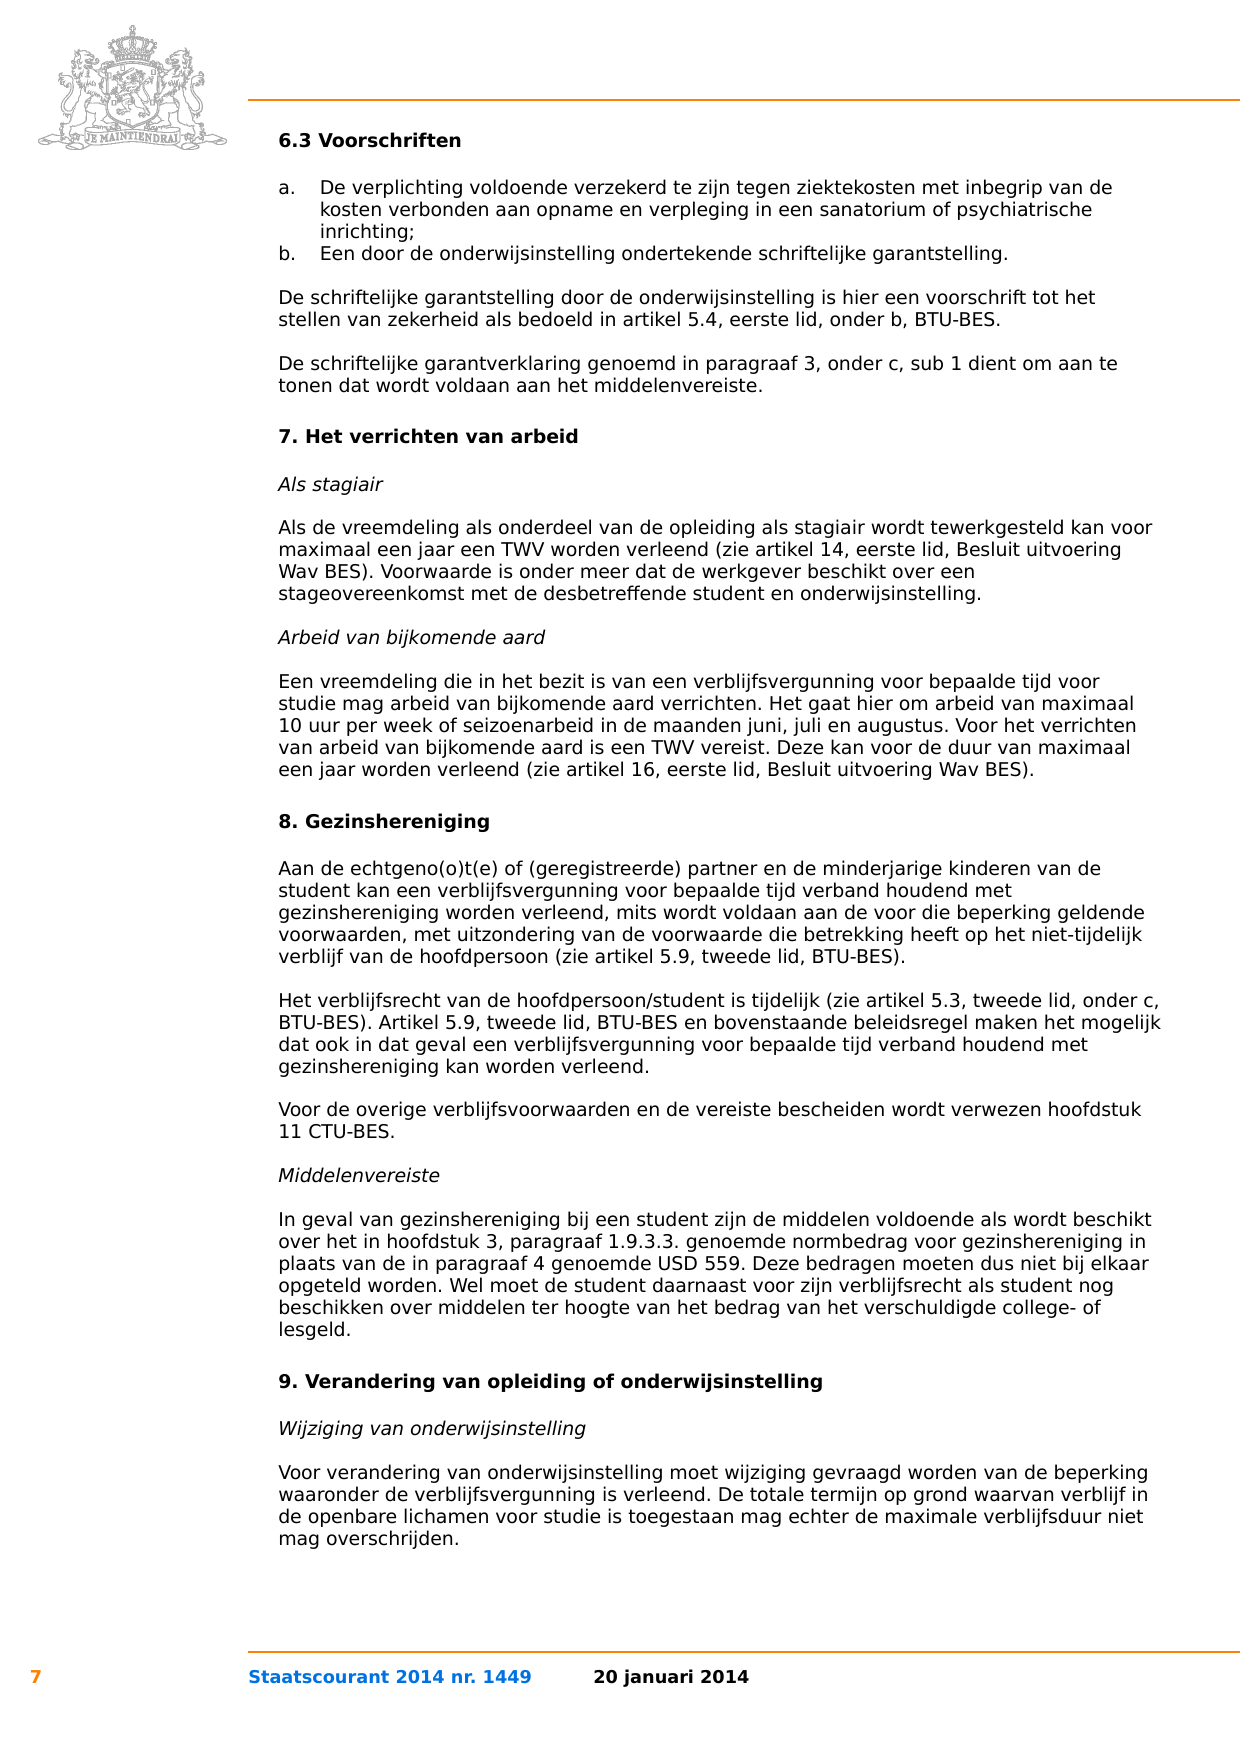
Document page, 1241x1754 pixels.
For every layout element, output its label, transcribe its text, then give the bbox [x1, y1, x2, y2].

text Een vreemdeling die in het bezit is van een verblijfsvergunning voor bepaalde tijd voor studie mag arbeid van bijkomende aard verrichten. Het gaat hier om arbeid van maximaal 10 uur per week of seizoenarbeid in de maanden juni, juli en augustus. Voor het verrichten van arbeid van bijkomende aard is een TWV vereist. Deze kan voor de duur van maximaal een jaar worden verleend (zie artikel 16, eerste lid, Besluit uitvoering Wav BES). [278, 671, 1163, 781]
text Voor de overige verblijfsvoorwaarden en de vereiste bescheiden wordt verwezen hoofdstuk 11 CTU-BES. [278, 1099, 1163, 1143]
text De schriftelijke garantstelling door de onderwijsinstelling is hier een voorschrift tot het stellen van zekerheid als bedoeld in artikel 5.4, eerste lid, onder b, BTU-BES. [278, 287, 1163, 331]
subtitle Arbeid van bijkomende aard [278, 627, 1163, 649]
text De schriftelijke garantverklaring genoemd in paragraaf 3, onder c, sub 1 dient om aan te tonen dat wordt voldaan aan het middelenvereiste. [278, 352, 1163, 396]
subtitle Middelenvereiste [278, 1165, 1163, 1187]
text Het verblijfsrecht van de hoofdpersoon/student is tijdelijk (zie artikel 5.3, tweede lid, onder c, BTU-BES). Artikel 5.9, tweede lid, BTU-BES en bovenstaande beleidsregel maken het mogelijk dat ook in dat geval een verblijfsvergunning voor bepaalde tijd verband houdend met gezinshereniging kan worden verleend. [278, 989, 1163, 1077]
text Aan de echtgeno(o)t(e) of (geregistreerde) partner en de minderjarige kinderen van de student kan een verblijfsvergunning voor bepaalde tijd verband houdend met gezinshereniging worden verleend, mits wordt voldaan aan de voor die beperking geldende voorwaarden, met uitzondering van de voorwaarde die betrekking heeft op het niet-tijdelijk verblijf van de hoofdpersoon (zie artikel 5.9, tweede lid, BTU-BES). [278, 858, 1163, 968]
text Als de vreemdeling als onderdeel van de opleiding als stagiair wordt tewerkgesteld kan voor maximaal een jaar een TWV worden verleend (zie artikel 14, eerste lid, Besluit uitvoering Wav BES). Voorwaarde is onder meer dat de werkgever beschikt over een stageovereenkomst met de desbetreffende student en onderwijsinstelling. [278, 517, 1163, 605]
text Voor verandering van onderwijsinstelling moet wijziging gevraagd worden van de beperking waaronder de verblijfsvergunning is verleend. De totale termijn op grond waarvan verblijf in de openbare lichamen voor studie is toegestaan mag echter de maximale verblijfsduur niet mag overschrijden. [278, 1462, 1163, 1550]
subtitle Als stagiair [278, 473, 1163, 495]
subtitle 6.3 Voorschriften [278, 130, 1163, 152]
subtitle 8. Gezinshereniging [278, 811, 1163, 833]
subtitle Wijziging van onderwijsinstelling [278, 1418, 1163, 1440]
text In geval van gezinshereniging bij een student zijn de middelen voldoende als wordt beschikt over het in hoofdstuk 3, paragraaf 1.9.3.3. genoemde normbedrag voor gezinshereniging in plaats van de in paragraaf 4 genoemde USD 559. Deze bedragen moeten dus niet bij elkaar opgeteld worden. Wel moet de student daarnaast voor zijn verblijfsrecht als student nog beschikken over middelen ter hoogte van het bedrag van het verschuldigde college- of lesgeld. [278, 1209, 1163, 1341]
text b. Een door de onderwijsinstelling ondertekende schriftelijke garantstelling. [278, 243, 1163, 265]
text a. De verplichting voldoende verzekerd te zijn tegen ziektekosten met inbegrip van de kosten verbonden aan opname en verpleging in een sanatorium of psychiatrische inrichting; [278, 177, 1163, 243]
picture [38, 25, 227, 150]
subtitle 7. Het verrichten van arbeid [278, 426, 1163, 448]
subtitle 9. Verandering van opleiding of onderwijsinstelling [278, 1371, 1163, 1393]
